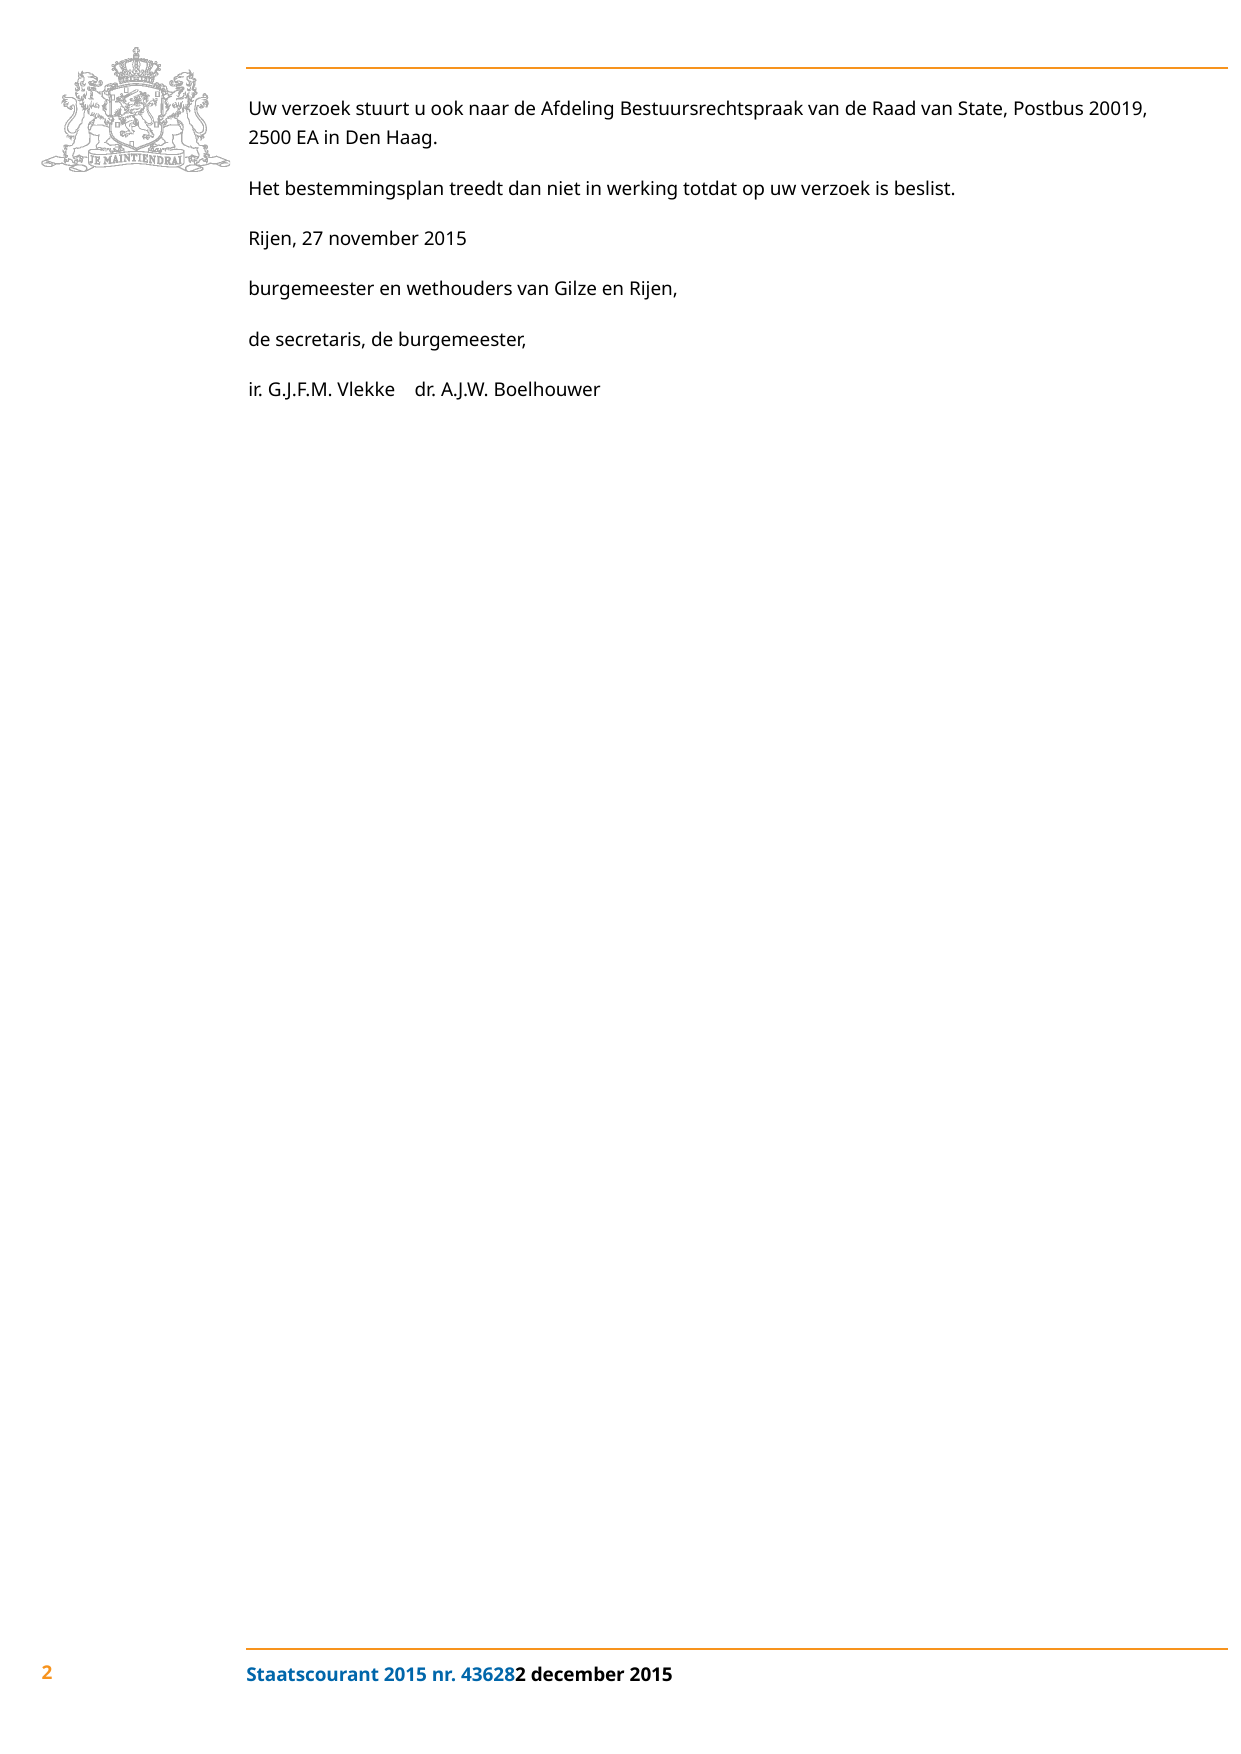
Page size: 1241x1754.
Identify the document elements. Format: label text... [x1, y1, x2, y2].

text de secretaris, de burgemeester, [248, 326, 1152, 352]
text Het bestemmingsplan treedt dan niet in werking totdat op uw verzoek is beslist. [248, 175, 1152, 201]
text ir. G.J.F.M. Vlekke dr. A.J.W. Boelhouwer [248, 376, 1152, 402]
text Uw verzoek stuurt u ook naar de Afdeling Bestuursrechtspraak van de Raad van State, Postbus 20019, 2500 EA in Den Haag. [248, 95, 1152, 150]
text burgemeester en wethouders van Gilze en Rijen, [248, 276, 1152, 301]
text Rijen, 27 november 2015 [248, 225, 1152, 251]
picture [41, 47, 231, 172]
